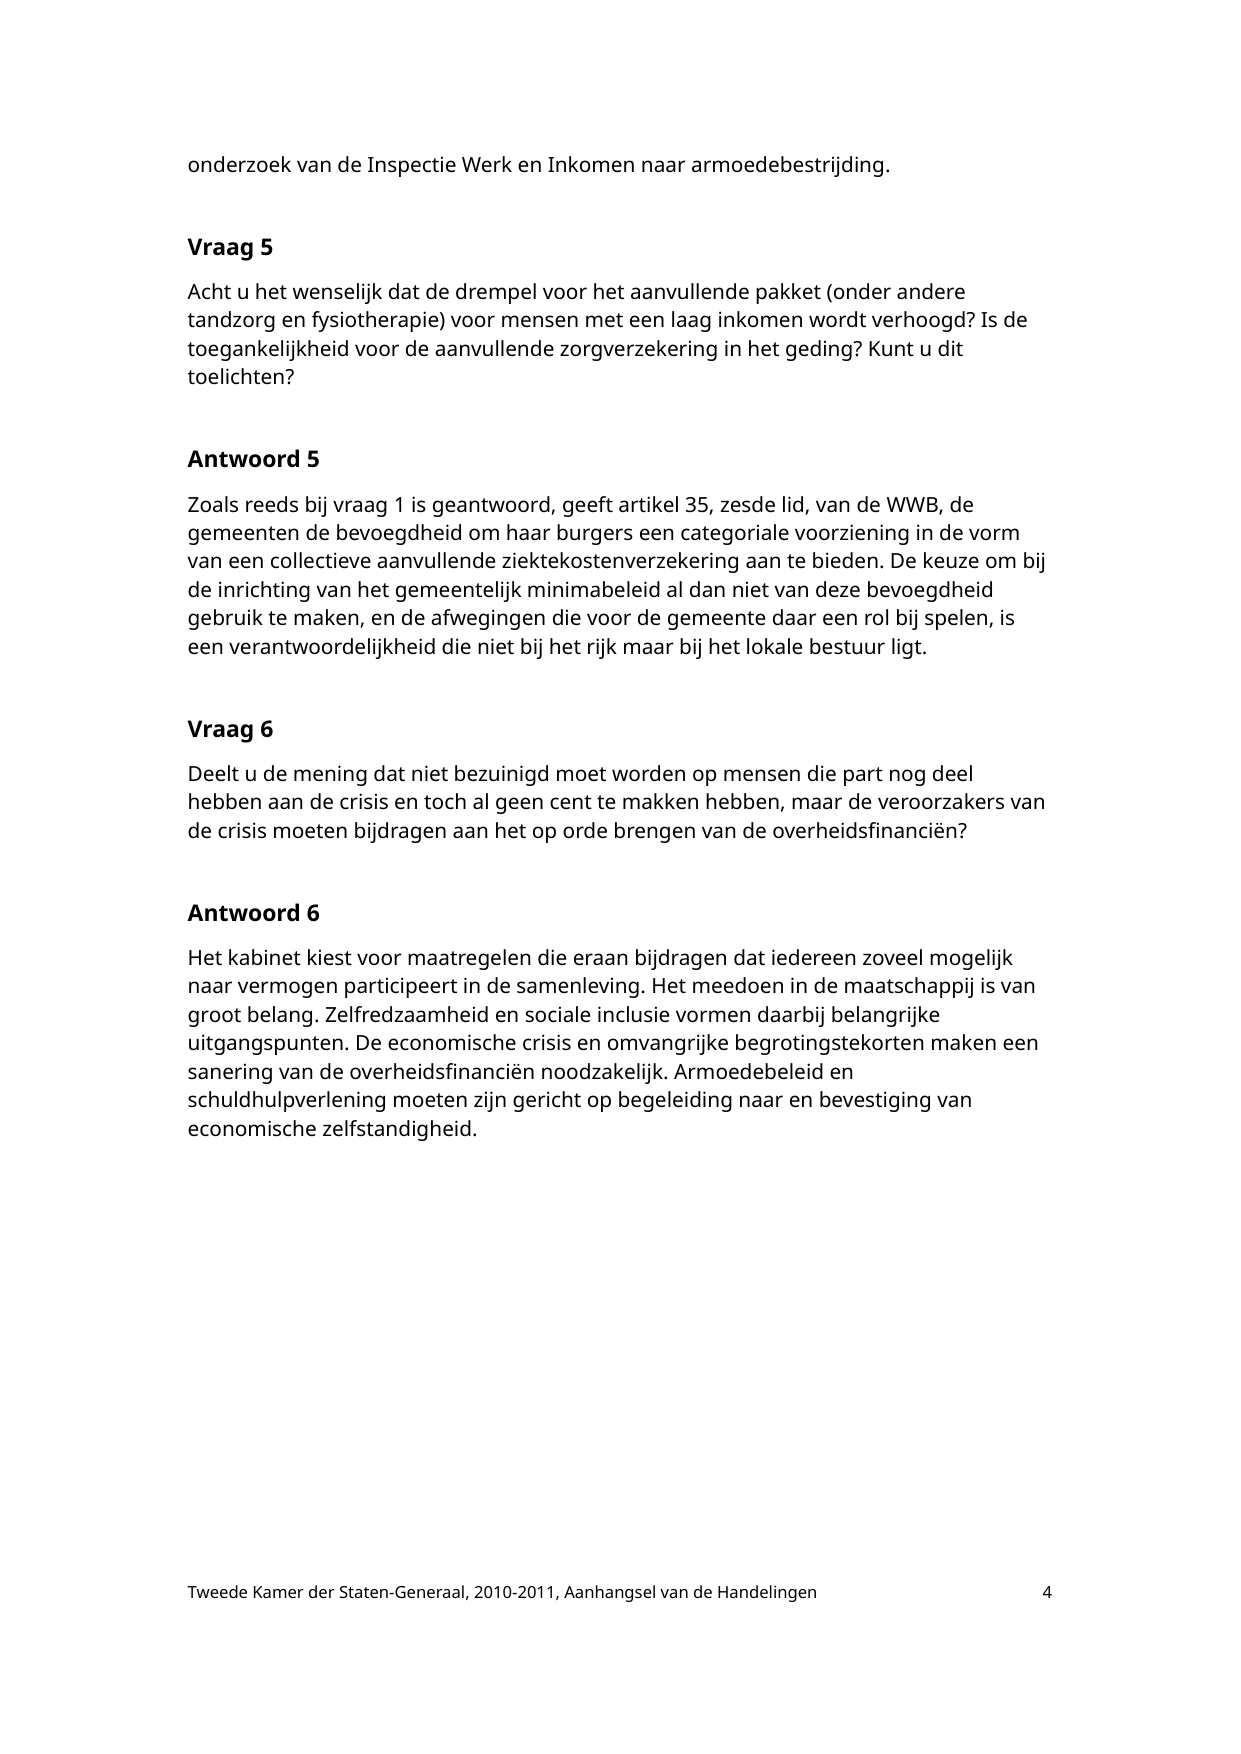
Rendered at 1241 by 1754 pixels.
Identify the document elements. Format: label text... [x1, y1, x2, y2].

subtitle Antwoord 5 [187, 443, 1053, 475]
subtitle Vraag 6 [187, 713, 1053, 744]
text Het kabinet kiest voor maatregelen die eraan bijdragen dat iedereen zoveel mogelijk naar vermogen participeert in de samenleving. Het meedoen in de maatschappij is van groot belang. Zelfredzaamheid en sociale inclusie vormen daarbij belangrijke uitgangspunten. De economische crisis en omvangrijke begrotingstekorten maken een sanering van de overheidsfinanciën noodzakelijk. Armoedebeleid en schuldhulpverlening moeten zijn gericht op begeleiding naar en bevestiging van economische zelfstandigheid. [187, 943, 1053, 1142]
text Acht u het wenselijk dat de drempel voor het aanvullende pakket (onder andere tandzorg en fysiotherapie) voor mensen met een laag inkomen wordt verhoogd? Is de toegankelijkheid voor de aanvullende zorgverzekering in het geding? Kunt u dit toelichten? [187, 277, 1053, 391]
subtitle Vraag 5 [187, 231, 1053, 262]
text onderzoek van de Inspectie Werk en Inkomen naar armoedebestrijding. [187, 150, 1053, 178]
subtitle Antwoord 6 [187, 897, 1053, 928]
text Deelt u de mening dat niet bezuinigd moet worden op mensen die part nog deel hebben aan de crisis en toch al geen cent te makken hebben, maar de veroorzakers van de crisis moeten bijdragen aan het op orde brengen van de overheidsfinanciën? [187, 759, 1053, 844]
text Zoals reeds bij vraag 1 is geantwoord, geeft artikel 35, zesde lid, van de WWB, de gemeenten de bevoegdheid om haar burgers een categoriale voorziening in de vorm van een collectieve aanvullende ziektekostenverzekering aan te bieden. De keuze om bij de inrichting van het gemeentelijk minimabeleid al dan niet van deze bevoegdheid gebruik te maken, en de afwegingen die voor de gemeente daar een rol bij spelen, is een verantwoordelijkheid die niet bij het rijk maar bij het lokale bestuur ligt. [187, 490, 1053, 660]
